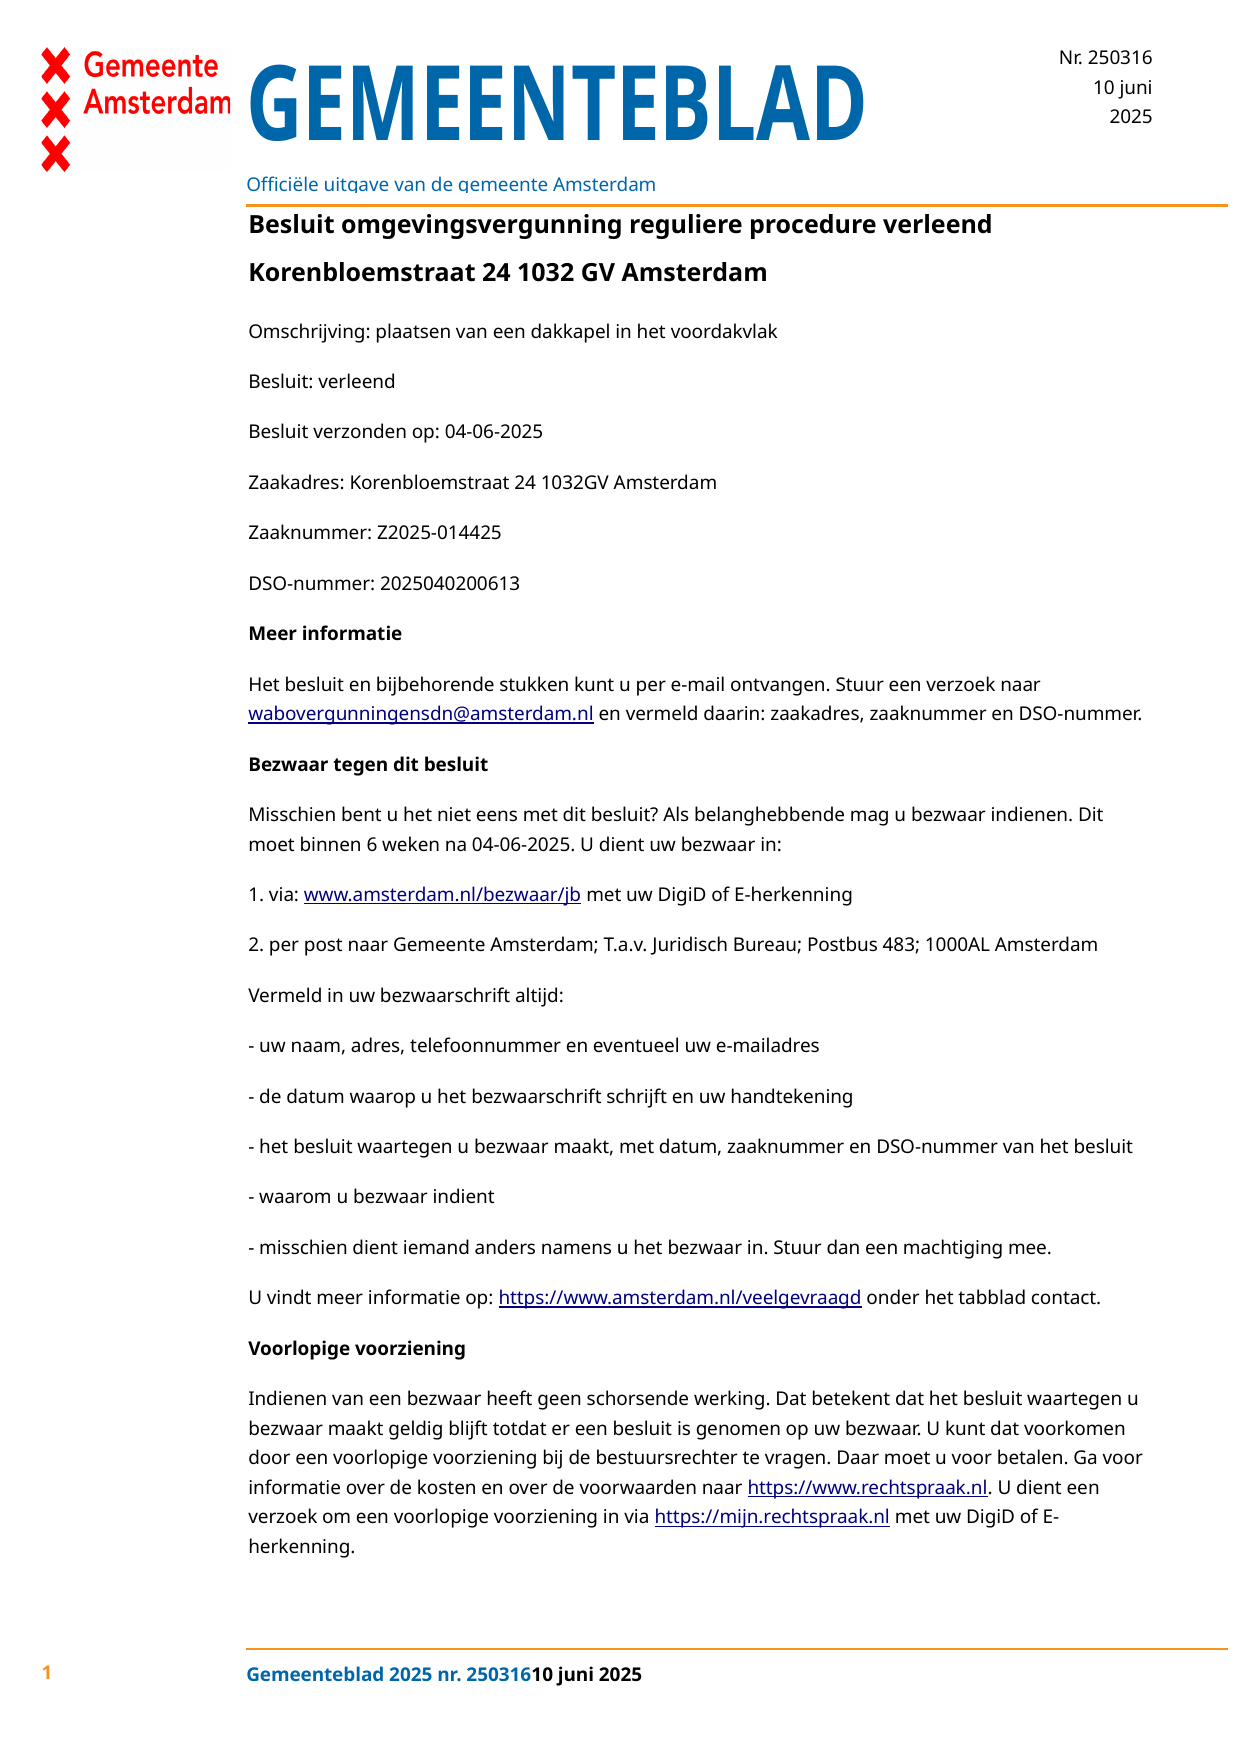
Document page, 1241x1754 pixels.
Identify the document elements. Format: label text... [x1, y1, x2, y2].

text Omschrijving: plaatsen van een dakkapel in het voordakvlak [248, 318, 1152, 344]
text Het besluit en bijbehorende stukken kunt u per e-mail ontvangen. Stuur een verzoek naar wabovergunningensdn@amsterdam.nl en vermeld daarin: zaakadres, zaaknummer en DSO-nummer. [248, 671, 1152, 726]
text Voorlopige voorziening [248, 1335, 1152, 1361]
text Indienen van een bezwaar heeft geen schorsende werking. Dat betekent dat het besluit waartegen u bezwaar maakt geldig blijft totdat er een besluit is genomen op uw bezwaar. U kunt dat voorkomen door een voorlopige voorziening bij de bestuursrechter te vragen. Daar moet u voor betalen. Ga voor informatie over de kosten en over de voorwaarden naar https://www.rechtspraak.nl. U dient een verzoek om een voorlopige voorziening in via https://mijn.rechtspraak.nl met uw DigiD of E-herkenning. [248, 1385, 1152, 1559]
text Vermeld in uw bezwaarschrift altijd: [248, 982, 1152, 1008]
text Misschien bent u het niet eens met dit besluit? Als belanghebbende mag u bezwaar indienen. Dit moet binnen 6 weken na 04-06-2025. U dient uw bezwaar in: [248, 801, 1152, 857]
text - het besluit waartegen u bezwaar maakt, met datum, zaaknummer en DSO-nummer van het besluit [248, 1133, 1152, 1159]
text U vindt meer informatie op: https://www.amsterdam.nl/veelgevraagd onder het tabblad contact. [248, 1284, 1152, 1310]
text - uw naam, adres, telefoonnummer en eventueel uw e-mailadres [248, 1032, 1152, 1058]
text 2. per post naar Gemeente Amsterdam; T.a.v. Juridisch Bureau; Postbus 483; 1000AL Amsterdam [248, 932, 1152, 957]
text Meer informatie [248, 620, 1152, 646]
text DSO-nummer: 2025040200613 [248, 570, 1152, 596]
text Besluit: verleend [248, 368, 1152, 394]
text - de datum waarop u het bezwaarschrift schrijft en uw handtekening [248, 1083, 1152, 1109]
text Besluit omgevingsvergunning reguliere procedure verleend Korenbloemstraat 24 1032 GV Amsterdam [248, 207, 1152, 288]
text - waarom u bezwaar indient [248, 1184, 1152, 1209]
text Zaakadres: Korenbloemstraat 24 1032GV Amsterdam [248, 469, 1152, 495]
picture [41, 47, 231, 172]
text Besluit verzonden op: 04-06-2025 [248, 419, 1152, 444]
text Bezwaar tegen dit besluit [248, 751, 1152, 777]
text - misschien dient iemand anders namens u het bezwaar in. Stuur dan een machtiging mee. [248, 1234, 1152, 1260]
text 1. via: www.amsterdam.nl/bezwaar/jb met uw DigiD of E-herkenning [248, 881, 1152, 907]
text Zaaknummer: Z2025-014425 [248, 519, 1152, 545]
